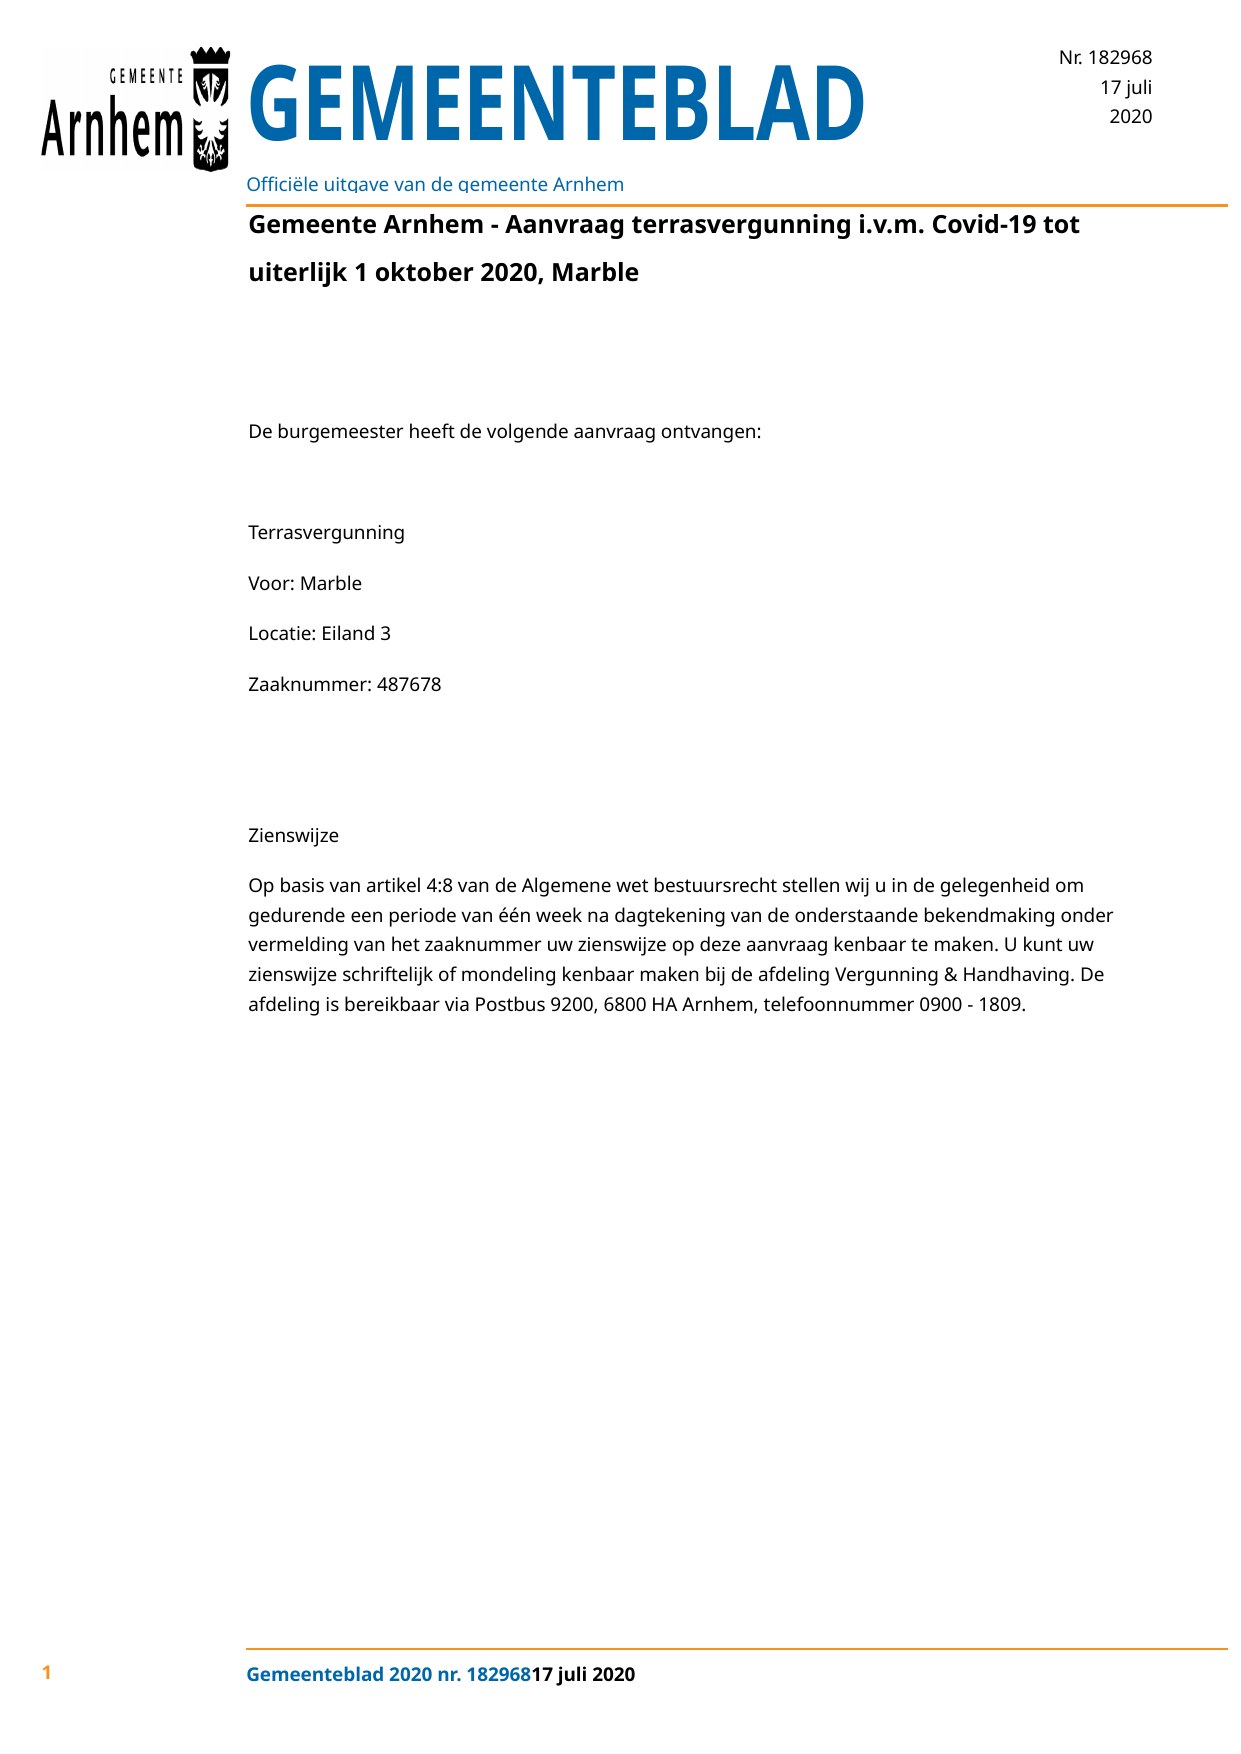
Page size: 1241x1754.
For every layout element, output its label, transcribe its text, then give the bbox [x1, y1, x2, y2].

text Zaaknummer: 487678 [248, 671, 1152, 697]
text Zienswijze [248, 822, 1152, 848]
text Op basis van artikel 4:8 van de Algemene wet bestuursrecht stellen wij u in de gelegenheid om gedurende een periode van één week na dagtekening van de onderstaande bekendmaking onder vermelding van het zaaknummer uw zienswijze op deze aanvraag kenbaar te maken. U kunt uw zienswijze schriftelijk of mondeling kenbaar maken bij de afdeling Vergunning & Handhaving. De afdeling is bereikbaar via Postbus 9200, 6800 HA Arnhem, telefoonnummer 0900 - 1809. [248, 872, 1152, 1017]
picture [41, 47, 231, 172]
text Terrasvergunning [248, 519, 1152, 545]
text De burgemeester heeft de volgende aanvraag ontvangen: [248, 419, 1152, 444]
text Voor: Marble [248, 570, 1152, 596]
text Gemeente Arnhem - Aanvraag terrasvergunning i.v.m. Covid-19 tot uiterlijk 1 oktober 2020, Marble [248, 207, 1152, 288]
text Locatie: Eiland 3 [248, 620, 1152, 646]
